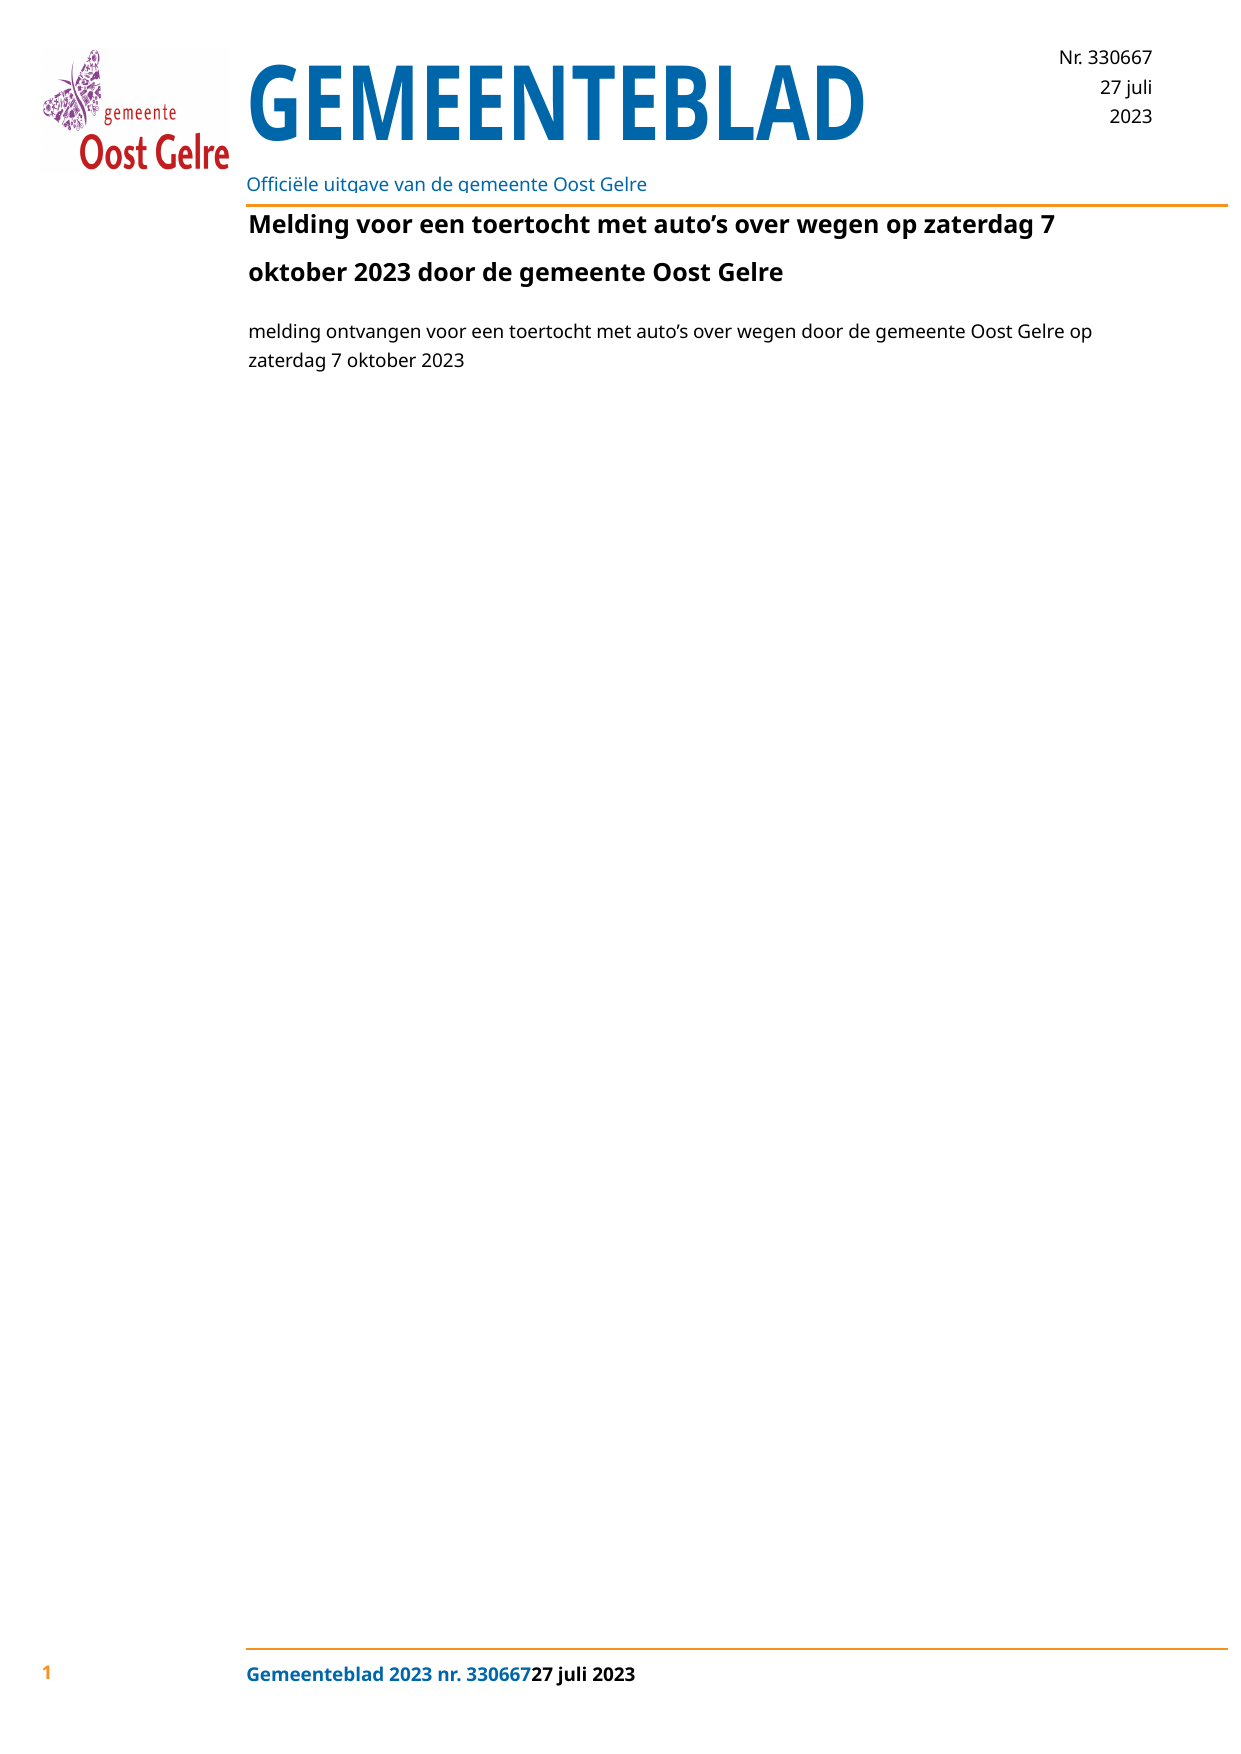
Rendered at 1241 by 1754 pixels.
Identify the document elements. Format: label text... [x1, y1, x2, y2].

picture [41, 47, 231, 172]
text Melding voor een toertocht met auto’s over wegen op zaterdag 7 oktober 2023 door de gemeente Oost Gelre [248, 207, 1152, 288]
text melding ontvangen voor een toertocht met auto’s over wegen door de gemeente Oost Gelre op zaterdag 7 oktober 2023 [248, 318, 1152, 373]
